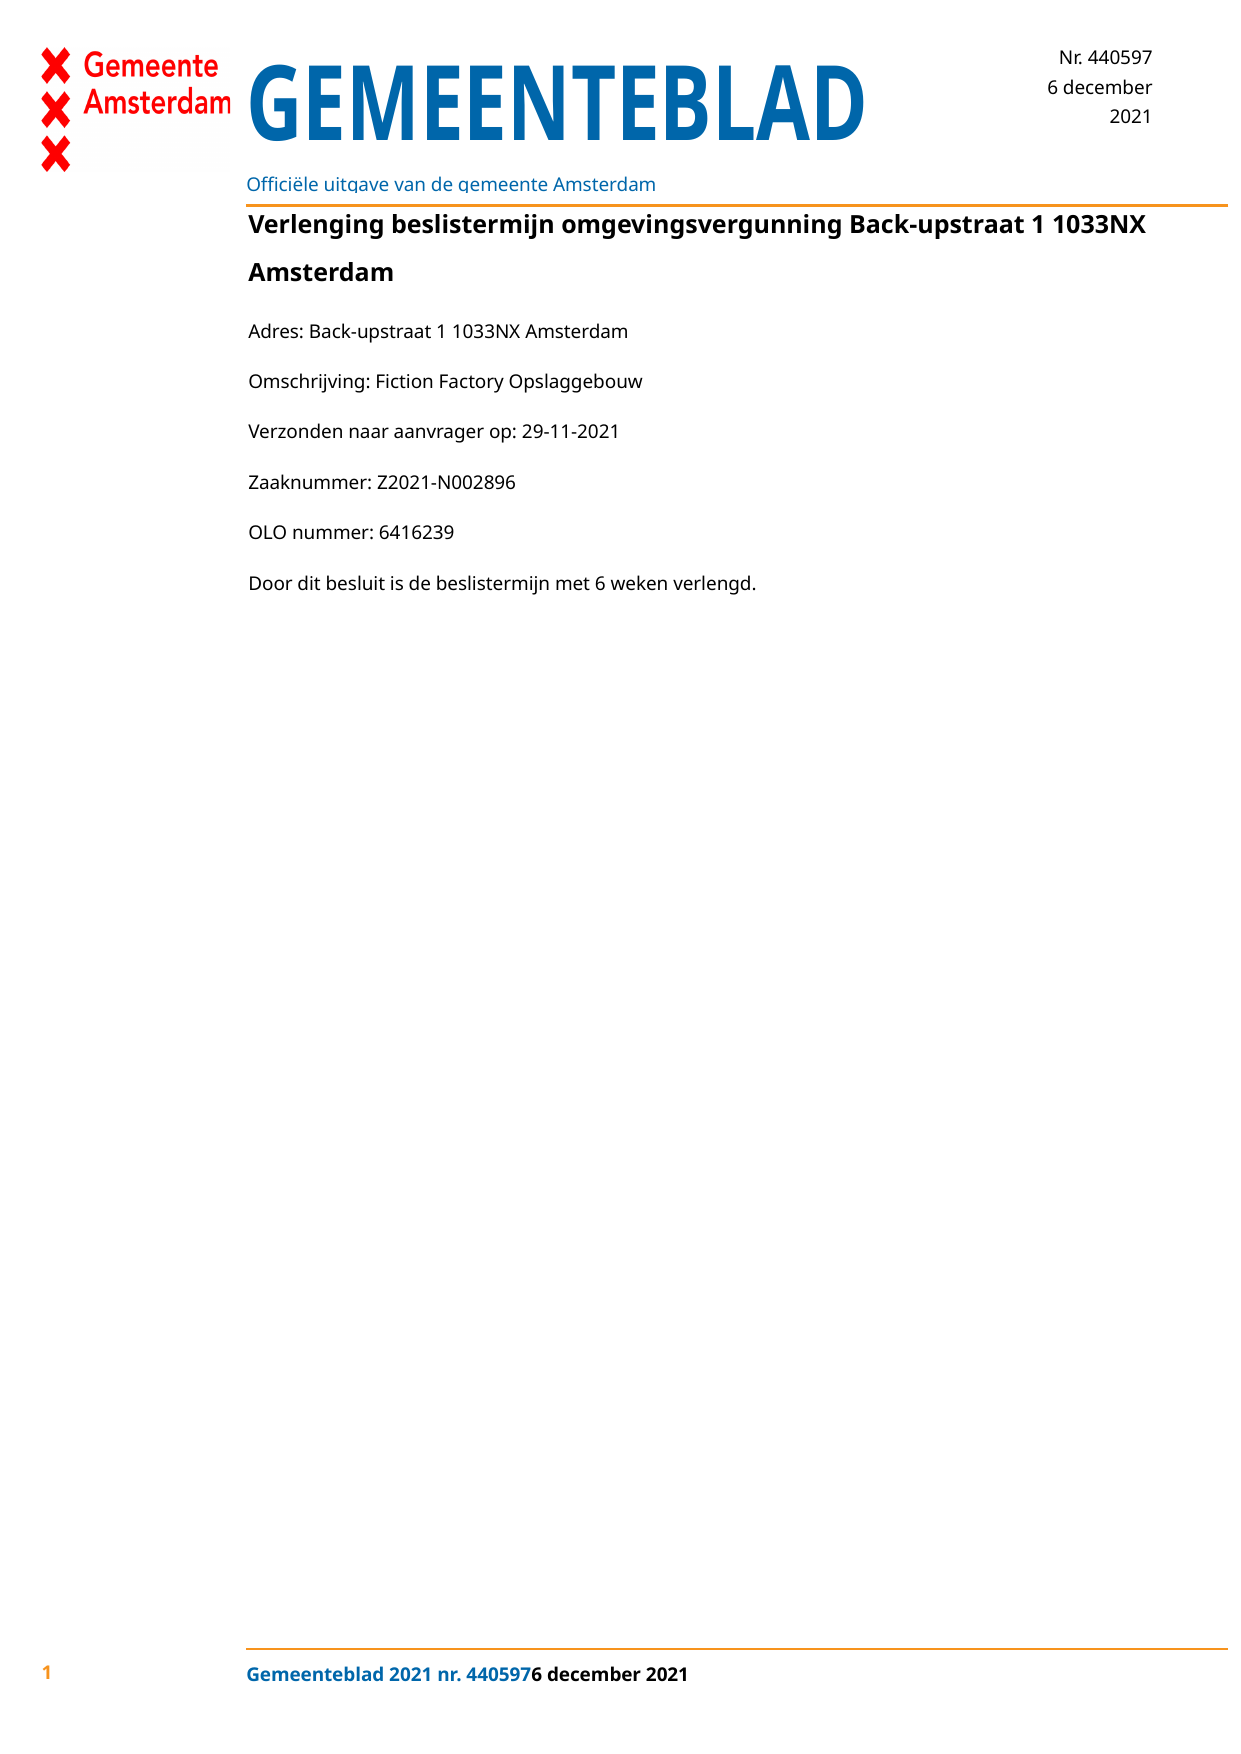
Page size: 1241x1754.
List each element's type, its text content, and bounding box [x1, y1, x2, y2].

text Door dit besluit is de beslistermijn met 6 weken verlengd. [248, 570, 1152, 596]
text Verzonden naar aanvrager op: 29-11-2021 [248, 419, 1152, 444]
text Omschrijving: Fiction Factory Opslaggebouw [248, 368, 1152, 394]
text Adres: Back-upstraat 1 1033NX Amsterdam [248, 318, 1152, 344]
text Verlenging beslistermijn omgevingsvergunning Back-upstraat 1 1033NX Amsterdam [248, 207, 1152, 288]
text OLO nummer: 6416239 [248, 519, 1152, 545]
text Zaaknummer: Z2021-N002896 [248, 469, 1152, 495]
picture [41, 47, 231, 172]
